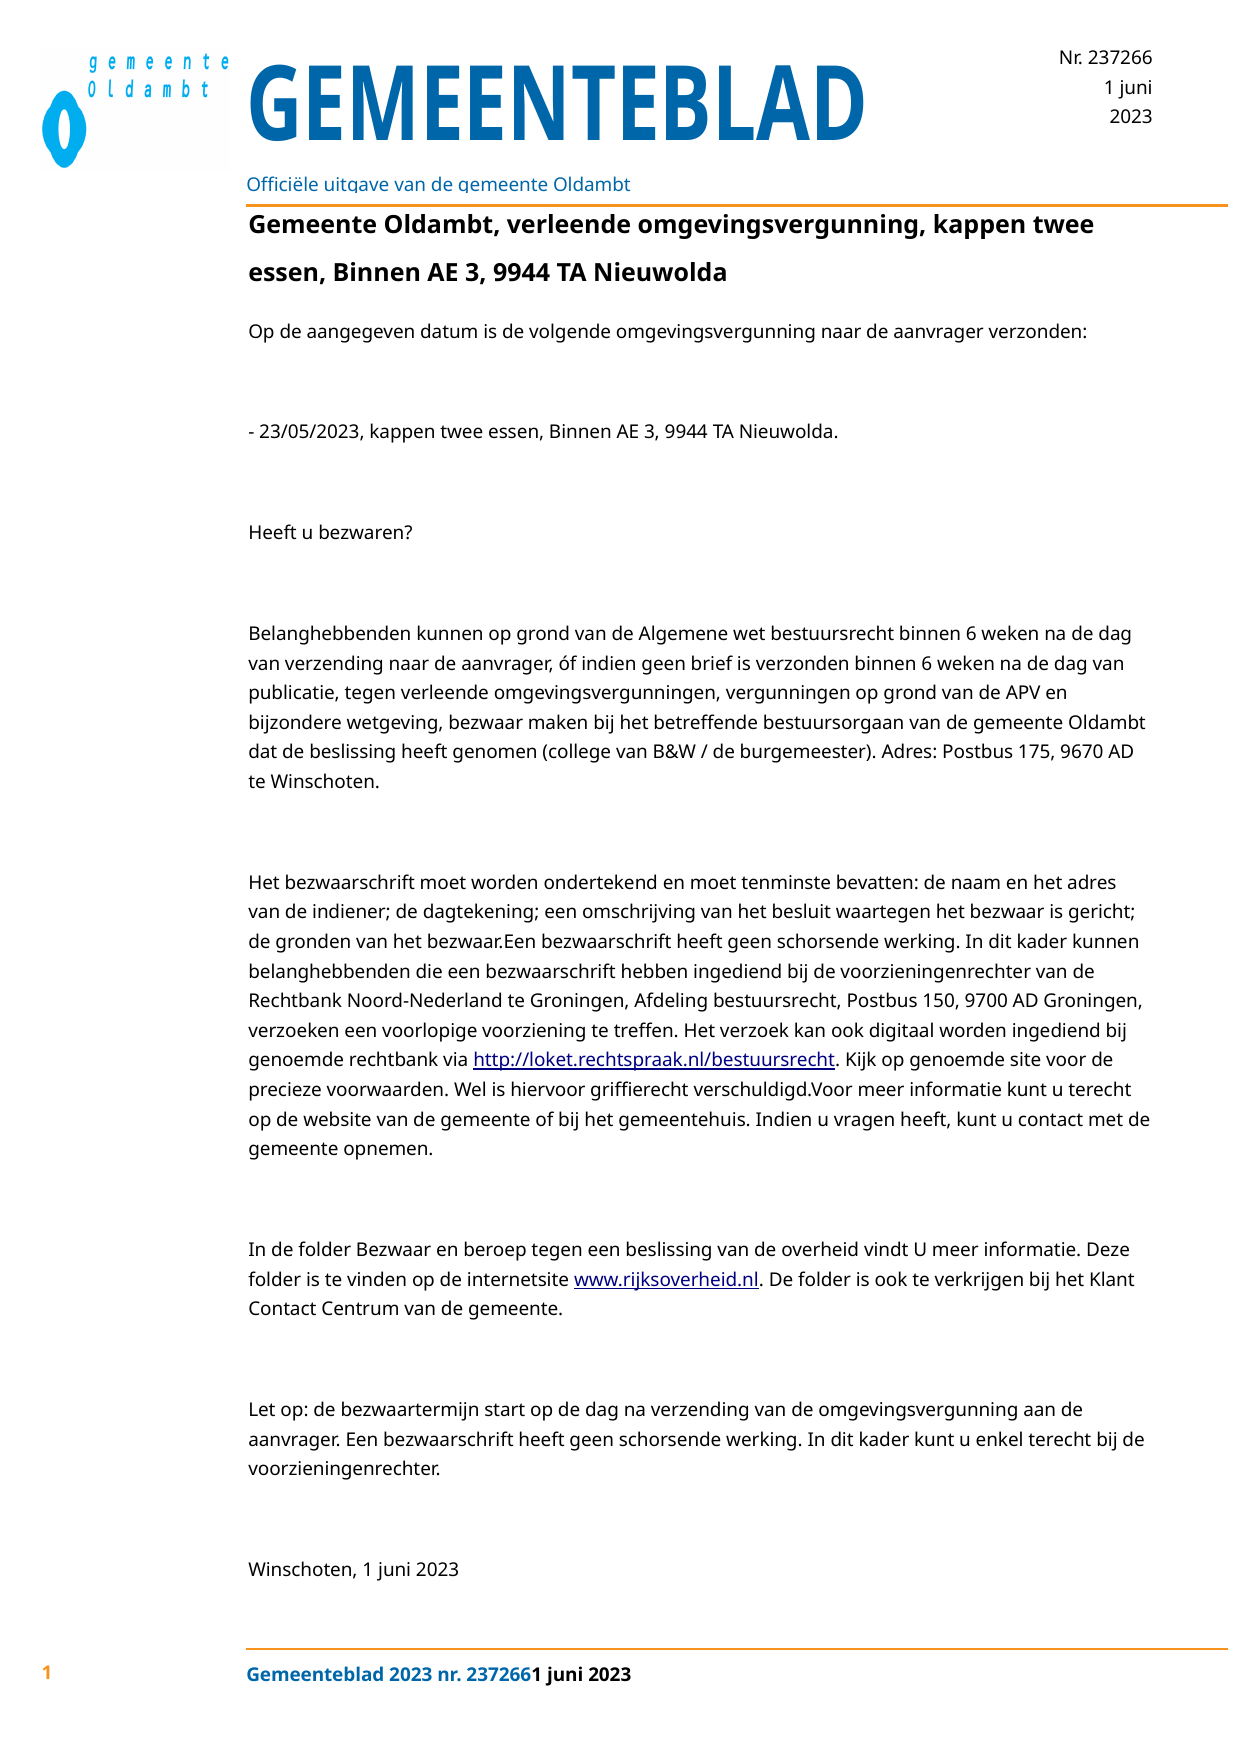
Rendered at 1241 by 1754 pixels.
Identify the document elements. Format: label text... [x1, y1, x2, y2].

text Let op: de bezwaartermijn start op de dag na verzending van de omgevingsvergunning aan de aanvrager. Een bezwaarschrift heeft geen schorsende werking. In dit kader kunt u enkel terecht bij de voorzieningenrechter. [248, 1396, 1152, 1481]
text Heeft u bezwaren? [248, 519, 1152, 545]
text Belanghebbenden kunnen op grond van de Algemene wet bestuursrecht binnen 6 weken na de dag van verzending naar de aanvrager, óf indien geen brief is verzonden binnen 6 weken na de dag van publicatie, tegen verleende omgevingsvergunningen, vergunningen op grond van de APV en bijzondere wetgeving, bezwaar maken bij het betreffende bestuursorgaan van de gemeente Oldambt dat de beslissing heeft genomen (college van B&W / de burgemeester). Adres: Postbus 175, 9670 AD te Winschoten. [248, 620, 1152, 794]
text Gemeente Oldambt, verleende omgevingsvergunning, kappen twee essen, Binnen AE 3, 9944 TA Nieuwolda [248, 207, 1152, 288]
text - 23/05/2023, kappen twee essen, Binnen AE 3, 9944 TA Nieuwolda. [248, 419, 1152, 444]
text In de folder Bezwaar en beroep tegen een beslissing van de overheid vindt U meer informatie. Deze folder is te vinden op de internetsite www.rijksoverheid.nl. De folder is ook te verkrijgen bij het Klant Contact Centrum van de gemeente. [248, 1236, 1152, 1321]
text Op de aangegeven datum is de volgende omgevingsvergunning naar de aanvrager verzonden: [248, 318, 1152, 344]
text Het bezwaarschrift moet worden ondertekend en moet tenminste bevatten: de naam en het adres van de indiener; de dagtekening; een omschrijving van het besluit waartegen het bezwaar is gericht; de gronden van het bezwaar.Een bezwaarschrift heeft geen schorsende werking. In dit kader kunnen belanghebbenden die een bezwaarschrift hebben ingediend bij de voorzieningenrechter van de Rechtbank Noord-Nederland te Groningen, Afdeling bestuursrecht, Postbus 150, 9700 AD Groningen, verzoeken een voorlopige voorziening te treffen. Het verzoek kan ook digitaal worden ingediend bij genoemde rechtbank via http://loket.rechtspraak.nl/bestuursrecht. Kijk op genoemde site voor de precieze voorwaarden. Wel is hiervoor griffierecht verschuldigd.Voor meer informatie kunt u terecht op de website van de gemeente of bij het gemeentehuis. Indien u vragen heeft, kunt u contact met de gemeente opnemen. [248, 869, 1152, 1161]
picture [41, 47, 231, 172]
text Winschoten, 1 juni 2023 [248, 1556, 1152, 1582]
